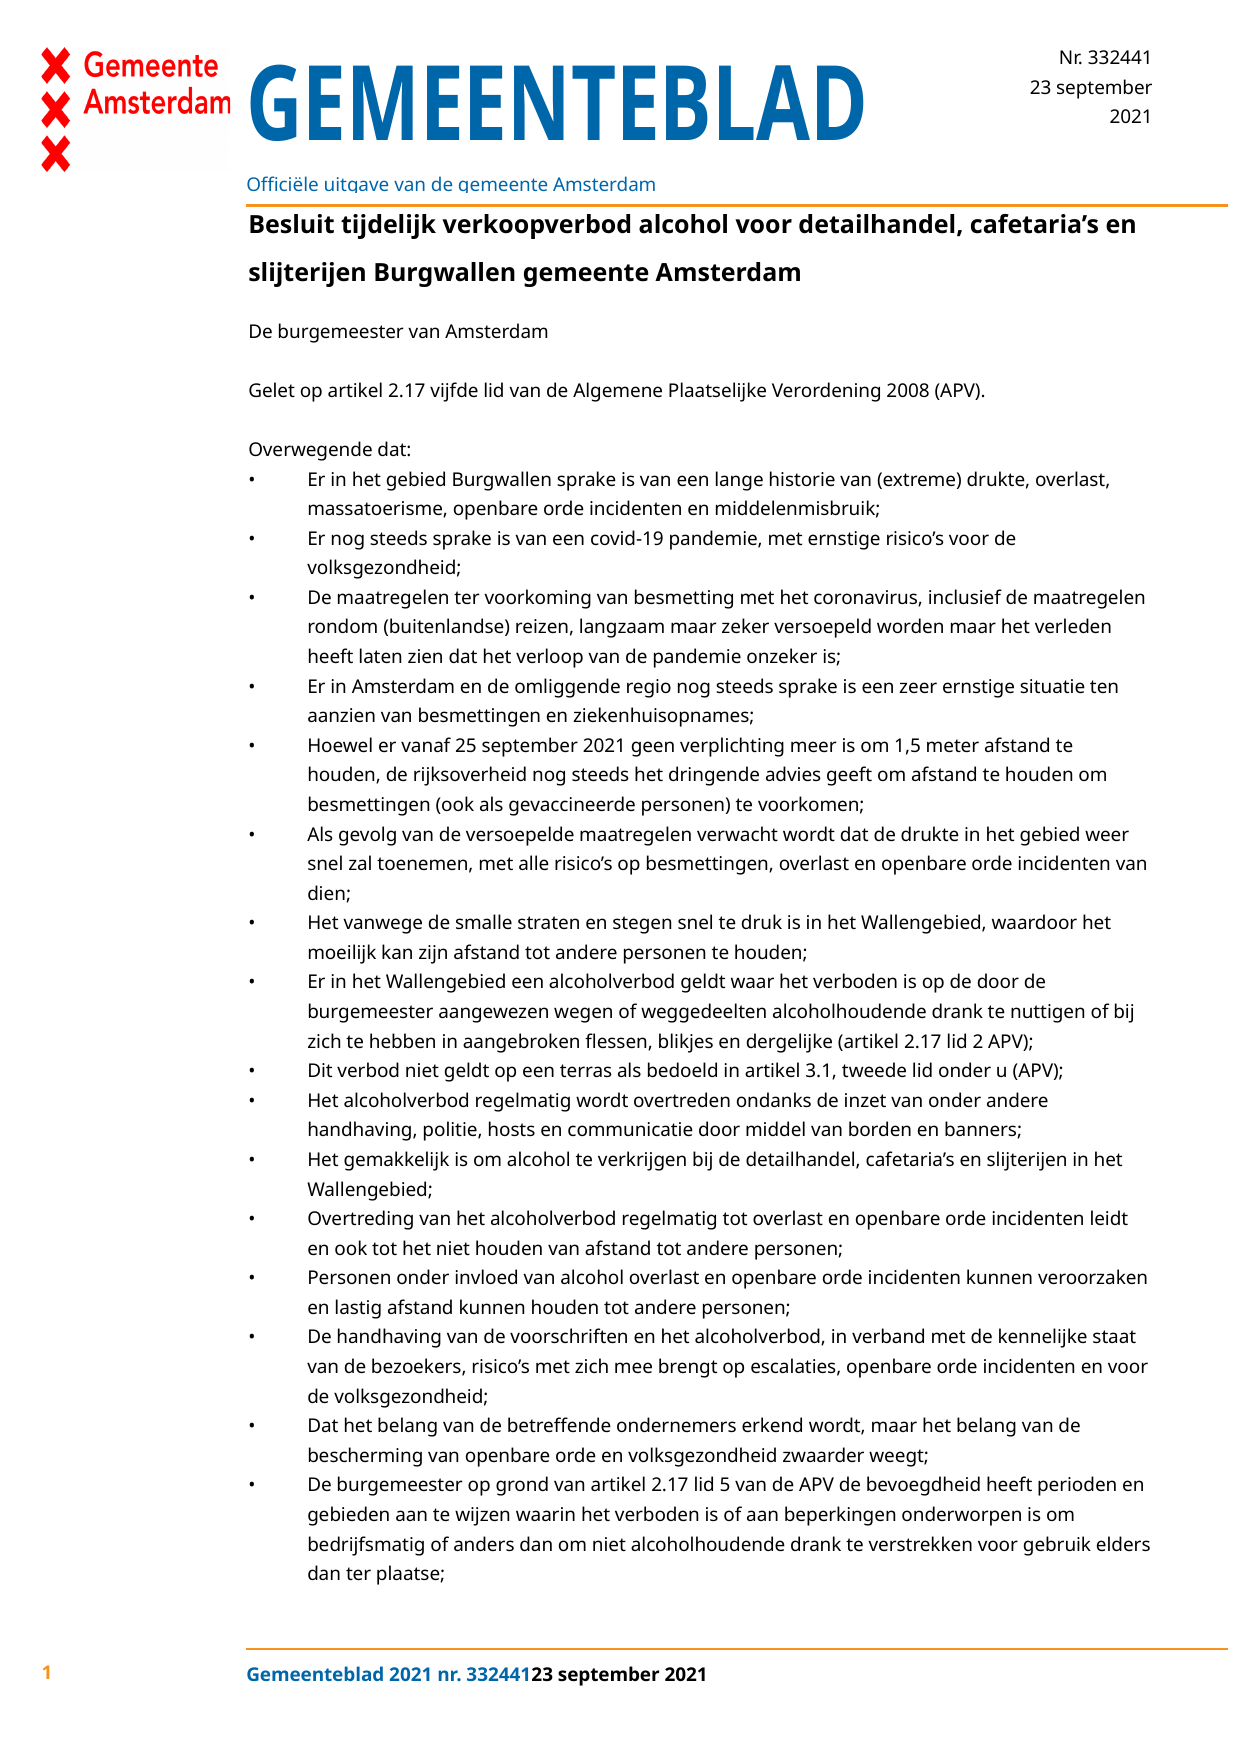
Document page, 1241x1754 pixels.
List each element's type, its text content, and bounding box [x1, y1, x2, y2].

list Het vanwege de smalle straten en stegen snel te druk is in het Wallengebied, waardoor het moeilijk kan zijn afstand tot andere personen te houden; [248, 909, 1152, 965]
list De maatregelen ter voorkoming van besmetting met het coronavirus, inclusief de maatregelen rondom (buitenlandse) reizen, langzaam maar zeker versoepeld worden maar het verleden heeft laten zien dat het verloop van de pandemie onzeker is; [248, 584, 1152, 669]
list Als gevolg van de versoepelde maatregelen verwacht wordt dat de drukte in het gebied weer snel zal toenemen, met alle risico’s op besmettingen, overlast en openbare orde incidenten van dien; [248, 821, 1152, 906]
list Er in het gebied Burgwallen sprake is van een lange historie van (extreme) drukte, overlast, massatoerisme, openbare orde incidenten en middelenmisbruik; [248, 466, 1152, 521]
list Dat het belang van de betreffende ondernemers erkend wordt, maar het belang van de bescherming van openbare orde en volksgezondheid zwaarder weegt; [248, 1412, 1152, 1468]
list Het gemakkelijk is om alcohol te verkrijgen bij de detailhandel, cafetaria’s en slijterijen in het Wallengebied; [248, 1146, 1152, 1202]
list Er nog steeds sprake is van een covid-19 pandemie, met ernstige risico’s voor de volksgezondheid; [248, 525, 1152, 580]
text Overwegende dat: [248, 436, 1152, 462]
list Er in het Wallengebied een alcoholverbod geldt waar het verboden is op de door de burgemeester aangewezen wegen of weggedeelten alcoholhoudende drank te nuttigen of bij zich te hebben in aangebroken flessen, blikjes en dergelijke (artikel 2.17 lid 2 APV); [248, 969, 1152, 1054]
list Personen onder invloed van alcohol overlast en openbare orde incidenten kunnen veroorzaken en lastig afstand kunnen houden tot andere personen; [248, 1264, 1152, 1320]
list Er in Amsterdam en de omliggende regio nog steeds sprake is een zeer ernstige situatie ten aanzien van besmettingen en ziekenhuisopnames; [248, 673, 1152, 728]
list Hoewel er vanaf 25 september 2021 geen verplichting meer is om 1,5 meter afstand te houden, de rijksoverheid nog steeds het dringende advies geeft om afstand te houden om besmettingen (ook als gevaccineerde personen) te voorkomen; [248, 732, 1152, 817]
list De burgemeester op grond van artikel 2.17 lid 5 van de APV de bevoegdheid heeft perioden en gebieden aan te wijzen waarin het verboden is of aan beperkingen onderworpen is om bedrijfsmatig of anders dan om niet alcoholhoudende drank te verstrekken voor gebruik elders dan ter plaatse; [248, 1472, 1152, 1586]
list De handhaving van de voorschriften en het alcoholverbod, in verband met de kennelijke staat van de bezoekers, risico’s met zich mee brengt op escalaties, openbare orde incidenten en voor de volksgezondheid; [248, 1324, 1152, 1409]
text De burgemeester van Amsterdam [248, 318, 1152, 344]
list Dit verbod niet geldt op een terras als bedoeld in artikel 3.1, tweede lid onder u (APV); [248, 1057, 1152, 1083]
list Overtreding van het alcoholverbod regelmatig tot overlast en openbare orde incidenten leidt en ook tot het niet houden van afstand tot andere personen; [248, 1205, 1152, 1261]
text Gelet op artikel 2.17 vijfde lid van de Algemene Plaatselijke Verordening 2008 (APV). [248, 377, 1152, 403]
list Het alcoholverbod regelmatig wordt overtreden ondanks de inzet van onder andere handhaving, politie, hosts en communicatie door middel van borden en banners; [248, 1087, 1152, 1142]
text Besluit tijdelijk verkoopverbod alcohol voor detailhandel, cafetaria’s en slijterijen Burgwallen gemeente Amsterdam [248, 207, 1152, 288]
picture [41, 47, 231, 172]
